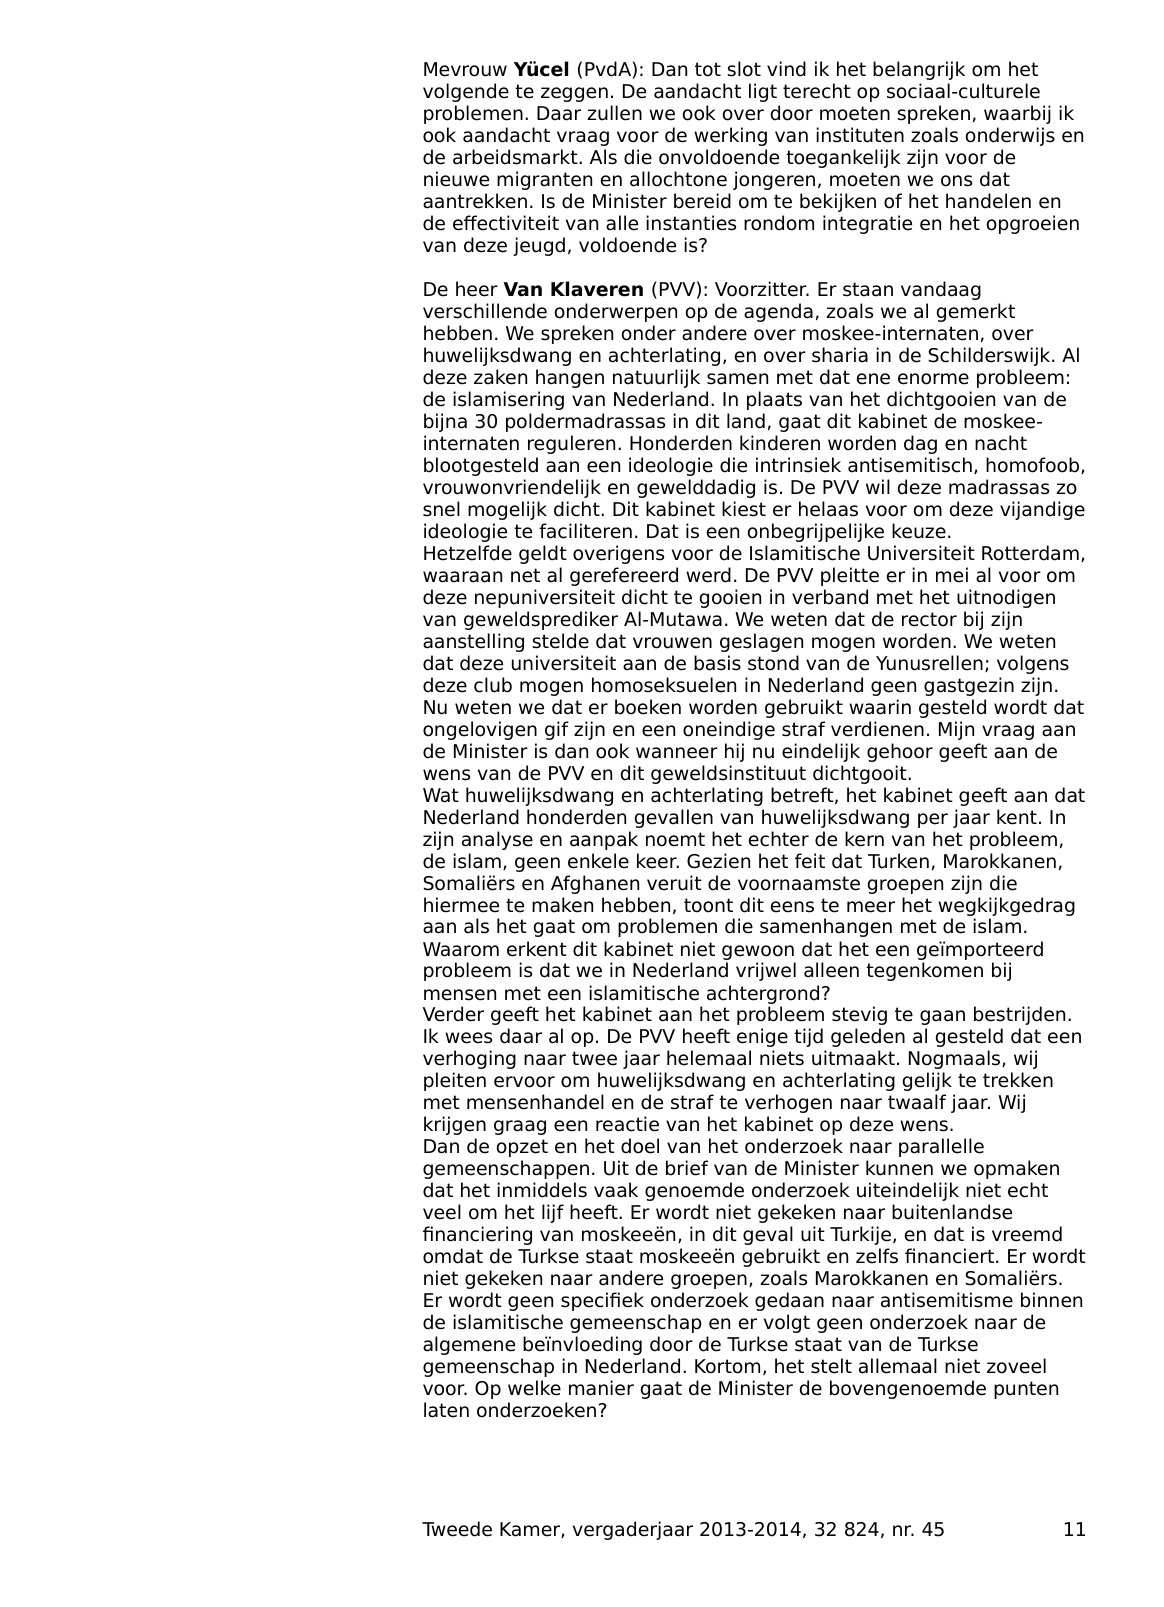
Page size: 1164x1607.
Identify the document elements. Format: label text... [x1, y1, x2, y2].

text Wat huwelijksdwang en achterlating betreft, het kabinet geeft aan dat Nederland honderden gevallen van huwelijksdwang per jaar kent. In zijn analyse en aanpak noemt het echter de kern van het probleem, de islam, geen enkele keer. Gezien het feit dat Turken, Marokkanen, Somaliërs en Afghanen veruit de voornaamste groepen zijn die hiermee te maken hebben, toont dit eens te meer het wegkijkgedrag aan als het gaat om problemen die samenhangen met de islam. Waarom erkent dit kabinet niet gewoon dat het een geïmporteerd probleem is dat we in Nederland vrijwel alleen tegenkomen bij mensen met een islamitische achtergrond? [422, 784, 1087, 1004]
text Mevrouw Yücel (PvdA): Dan tot slot vind ik het belangrijk om het volgende te zeggen. De aandacht ligt terecht op sociaal-culturele problemen. Daar zullen we ook over door moeten spreken, waarbij ik ook aandacht vraag voor de werking van instituten zoals onderwijs en de arbeidsmarkt. Als die onvoldoende toegankelijk zijn voor de nieuwe migranten en allochtone jongeren, moeten we ons dat aantrekken. Is de Minister bereid om te bekijken of het handelen en de effectiviteit van alle instanties rondom integratie en het opgroeien van deze jeugd, voldoende is? [422, 59, 1087, 257]
text Verder geeft het kabinet aan het probleem stevig te gaan bestrijden. Ik wees daar al op. De PVV heeft enige tijd geleden al gesteld dat een verhoging naar twee jaar helemaal niets uitmaakt. Nogmaals, wij pleiten ervoor om huwelijksdwang en achterlating gelijk te trekken met mensenhandel en de straf te verhogen naar twaalf jaar. Wij krijgen graag een reactie van het kabinet op deze wens. [422, 1004, 1087, 1136]
text De heer Van Klaveren (PVV): Voorzitter. Er staan vandaag verschillende onderwerpen op de agenda, zoals we al gemerkt hebben. We spreken onder andere over moskee-internaten, over huwelijksdwang en achterlating, en over sharia in de Schilderswijk. Al deze zaken hangen natuurlijk samen met dat ene enorme probleem: de islamisering van Nederland. In plaats van het dichtgooien van de bijna 30 poldermadrassas in dit land, gaat dit kabinet de moskee-internaten reguleren. Honderden kinderen worden dag en nacht blootgesteld aan een ideologie die intrinsiek antisemitisch, homofoob, vrouwonvriendelijk en gewelddadig is. De PVV wil deze madrassas zo snel mogelijk dicht. Dit kabinet kiest er helaas voor om deze vijandige ideologie te faciliteren. Dat is een onbegrijpelijke keuze. [422, 279, 1087, 543]
text Hetzelfde geldt overigens voor de Islamitische Universiteit Rotterdam, waaraan net al gerefereerd werd. De PVV pleitte er in mei al voor om deze nepuniversiteit dicht te gooien in verband met het uitnodigen van geweldsprediker Al-Mutawa. We weten dat de rector bij zijn aanstelling stelde dat vrouwen geslagen mogen worden. We weten dat deze universiteit aan de basis stond van de Yunusrellen; volgens deze club mogen homoseksuelen in Nederland geen gastgezin zijn. Nu weten we dat er boeken worden gebruikt waarin gesteld wordt dat ongelovigen gif zijn en een oneindige straf verdienen. Mijn vraag aan de Minister is dan ook wanneer hij nu eindelijk gehoor geeft aan de wens van de PVV en dit geweldsinstituut dichtgooit. [422, 543, 1087, 784]
text Dan de opzet en het doel van het onderzoek naar parallelle gemeenschappen. Uit de brief van de Minister kunnen we opmaken dat het inmiddels vaak genoemde onderzoek uiteindelijk niet echt veel om het lijf heeft. Er wordt niet gekeken naar buitenlandse financiering van moskeeën, in dit geval uit Turkije, en dat is vreemd omdat de Turkse staat moskeeën gebruikt en zelfs financiert. Er wordt niet gekeken naar andere groepen, zoals Marokkanen en Somaliërs. Er wordt geen specifiek onderzoek gedaan naar antisemitisme binnen de islamitische gemeenschap en er volgt geen onderzoek naar de algemene beïnvloeding door de Turkse staat van de Turkse gemeenschap in Nederland. Kortom, het stelt allemaal niet zoveel voor. Op welke manier gaat de Minister de bovengenoemde punten laten onderzoeken? [422, 1136, 1087, 1422]
